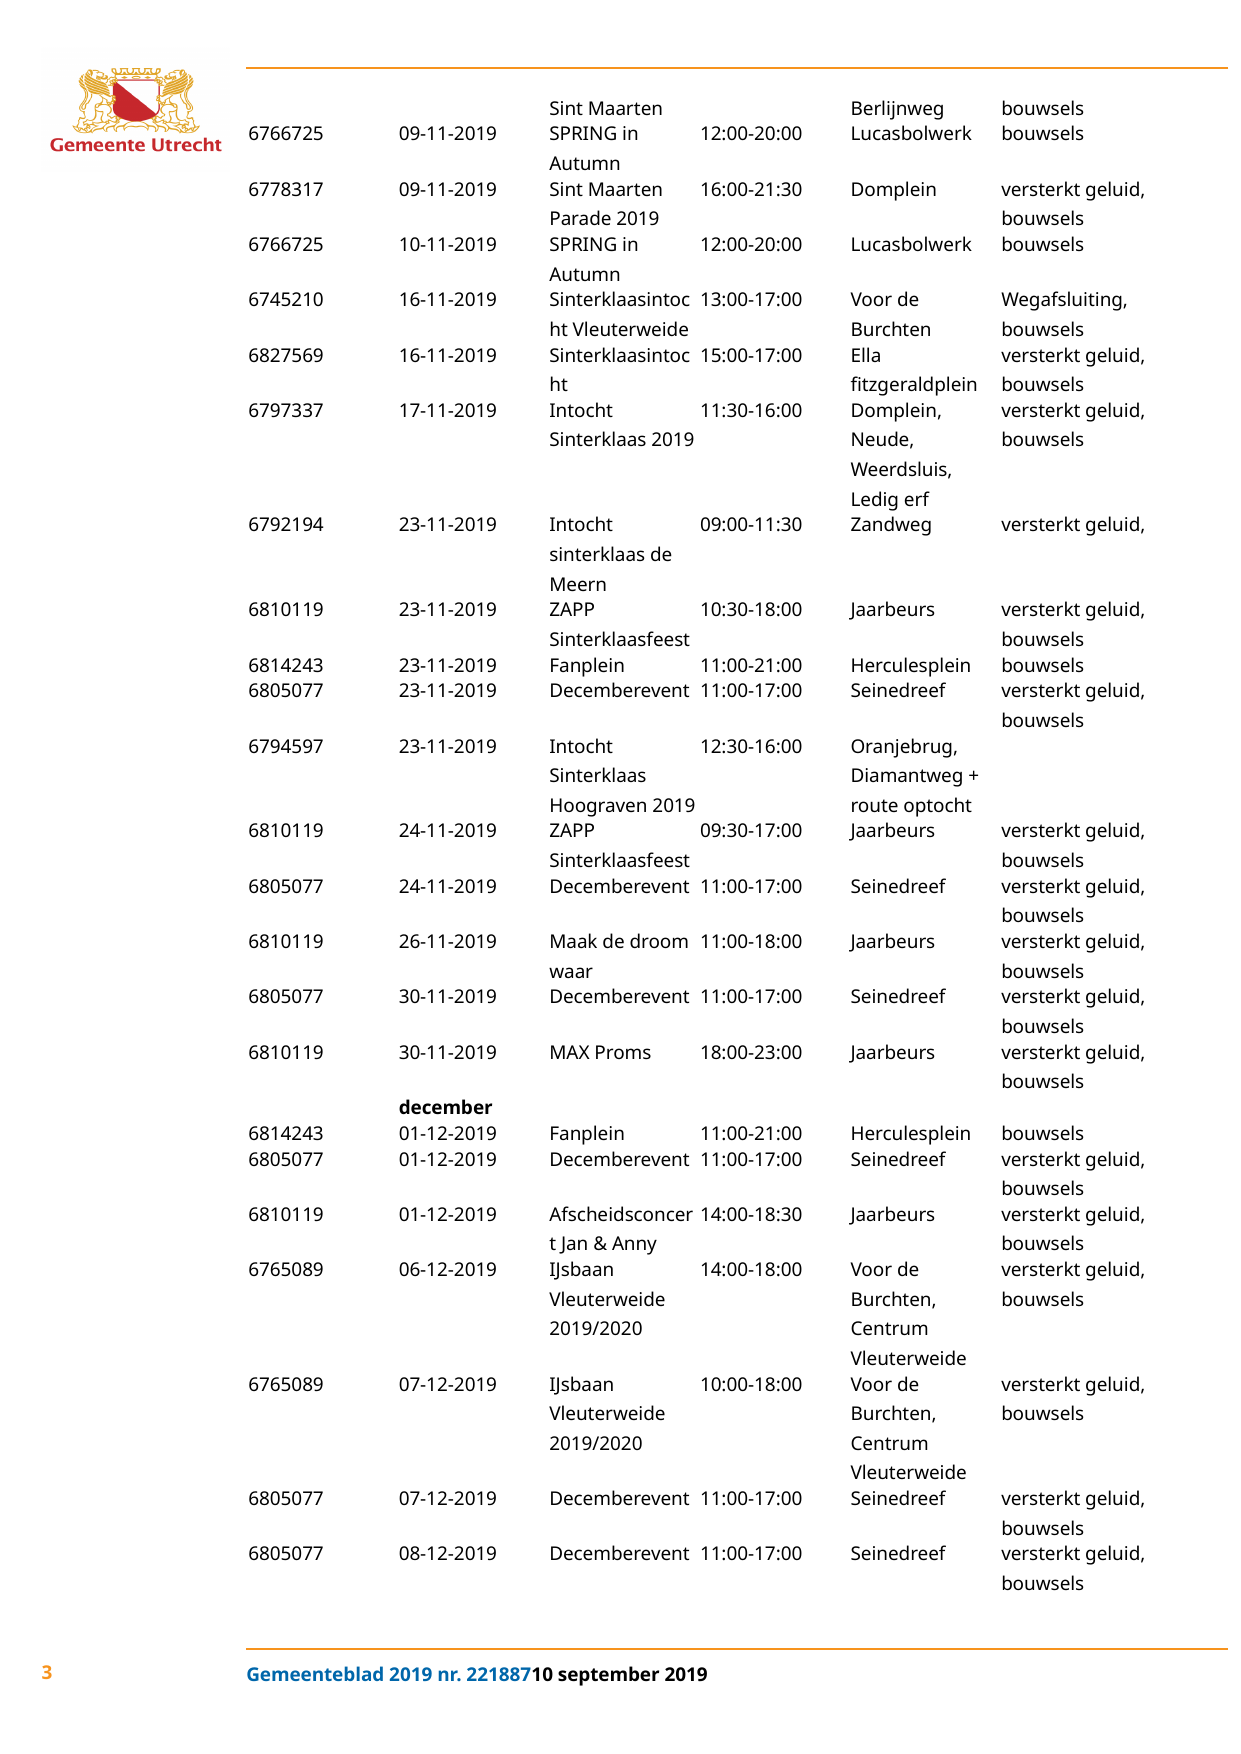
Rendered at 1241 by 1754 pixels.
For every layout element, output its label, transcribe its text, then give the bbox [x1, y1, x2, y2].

table_cell 6765089 [248, 1256, 398, 1371]
table_cell 6805077 [248, 984, 398, 1039]
table_cell 6778317 [248, 176, 398, 231]
table_cell 09-11-2019 [399, 176, 549, 231]
table_cell versterkt geluid, bouwsels [1001, 596, 1152, 652]
table_cell versterkt geluid, bouwsels [1001, 1256, 1152, 1371]
table_cell Afscheidsconcert Jan & Anny [549, 1201, 700, 1256]
table_cell 12:00-20:00 [700, 121, 850, 176]
table_cell Voor de Burchten, Centrum Vleuterweide [850, 1256, 1001, 1371]
table_cell 10:30-18:00 [700, 596, 850, 652]
table_cell Sint Maarten Parade 2019 [549, 176, 700, 231]
table_cell Seinedreef [850, 1541, 1001, 1596]
table_cell Seinedreef [850, 1485, 1001, 1541]
table_cell Decemberevent [549, 1485, 700, 1541]
table_cell 26-11-2019 [399, 928, 549, 984]
table_cell 16:00-21:30 [700, 176, 850, 231]
table_cell 6805077 [248, 1485, 398, 1541]
table_cell 6766725 [248, 121, 398, 176]
table_cell Fanplein [549, 652, 700, 677]
table_cell Voor de Burchten, Centrum Vleuterweide [850, 1371, 1001, 1485]
table_cell 6810119 [248, 818, 398, 873]
table_cell [1001, 1094, 1152, 1120]
table_cell versterkt geluid, bouwsels [1001, 1371, 1152, 1485]
table_cell Domplein, Neude, Weerdsluis, Ledig erf [850, 397, 1001, 512]
table_cell 09-11-2019 [399, 121, 549, 176]
table_cell 11:00-17:00 [700, 1541, 850, 1596]
table_cell Decemberevent [549, 1541, 700, 1596]
table_cell 6810119 [248, 1039, 398, 1094]
table_cell 6765089 [248, 1371, 398, 1485]
table_cell IJsbaan Vleuterweide 2019/2020 [549, 1256, 700, 1371]
table_cell Berlijnweg [850, 95, 1001, 121]
table_cell 06-12-2019 [399, 1256, 549, 1371]
table_cell 07-12-2019 [399, 1371, 549, 1485]
table_cell Maak de droom waar [549, 928, 700, 984]
table_cell Oranjebrug, Diamantweg + route optocht [850, 733, 1001, 818]
table_cell versterkt geluid, bouwsels [1001, 1485, 1152, 1541]
table_cell Fanplein [549, 1120, 700, 1146]
table_cell 12:30-16:00 [700, 733, 850, 818]
table_cell Decemberevent [549, 984, 700, 1039]
table_cell versterkt geluid, bouwsels [1001, 1201, 1152, 1256]
table_cell IJsbaan Vleuterweide 2019/2020 [549, 1371, 700, 1485]
table_cell 11:00-17:00 [700, 678, 850, 733]
table_cell 24-11-2019 [399, 873, 549, 928]
table_cell Decemberevent [549, 1146, 700, 1201]
table_cell SPRING in Autumn [549, 121, 700, 176]
table_cell 6810119 [248, 1201, 398, 1256]
table_cell 07-12-2019 [399, 1485, 549, 1541]
table_cell 11:30-16:00 [700, 397, 850, 512]
table_cell 11:00-18:00 [700, 928, 850, 984]
table_cell Domplein [850, 176, 1001, 231]
table_cell versterkt geluid, bouwsels [1001, 678, 1152, 733]
table_cell bouwsels [1001, 121, 1152, 176]
table_cell 11:00-17:00 [700, 873, 850, 928]
table_cell [850, 1094, 1001, 1120]
table_cell Sinterklaasintocht [549, 342, 700, 397]
table_cell ZAPP Sinterklaasfeest [549, 596, 700, 652]
table_cell 14:00-18:00 [700, 1256, 850, 1371]
table_cell december [399, 1094, 549, 1120]
table_cell Zandweg [850, 512, 1001, 596]
table_cell versterkt geluid, bouwsels [1001, 1039, 1152, 1094]
table_cell versterkt geluid, bouwsels [1001, 928, 1152, 984]
table_cell Seinedreef [850, 873, 1001, 928]
table_cell 13:00-17:00 [700, 286, 850, 342]
table_cell Ella fitzgeraldplein [850, 342, 1001, 397]
table_cell 23-11-2019 [399, 733, 549, 818]
picture [41, 47, 231, 172]
table_cell 23-11-2019 [399, 678, 549, 733]
table_cell 6810119 [248, 928, 398, 984]
table_cell SPRING in Autumn [549, 231, 700, 286]
table_cell 10:00-18:00 [700, 1371, 850, 1485]
table_cell bouwsels [1001, 652, 1152, 677]
table_cell 30-11-2019 [399, 1039, 549, 1094]
table_cell Jaarbeurs [850, 1201, 1001, 1256]
table_cell 6814243 [248, 652, 398, 677]
table_cell 6810119 [248, 596, 398, 652]
table_cell Sint Maarten [549, 95, 700, 121]
table_cell 09:30-17:00 [700, 818, 850, 873]
table_cell Seinedreef [850, 678, 1001, 733]
table_cell Jaarbeurs [850, 1039, 1001, 1094]
table_cell Decemberevent [549, 678, 700, 733]
table_cell MAX Proms [549, 1039, 700, 1094]
table_cell Jaarbeurs [850, 928, 1001, 984]
table_cell 23-11-2019 [399, 512, 549, 596]
table_cell Voor de Burchten [850, 286, 1001, 342]
table_cell 6805077 [248, 1541, 398, 1596]
table_cell 01-12-2019 [399, 1201, 549, 1256]
table_cell Herculesplein [850, 1120, 1001, 1146]
table_cell 24-11-2019 [399, 818, 549, 873]
table_cell versterkt geluid, bouwsels [1001, 176, 1152, 231]
table_cell ZAPP Sinterklaasfeest [549, 818, 700, 873]
table_cell versterkt geluid, bouwsels [1001, 873, 1152, 928]
table_cell [399, 95, 549, 121]
table_cell 11:00-17:00 [700, 984, 850, 1039]
table_cell 6766725 [248, 231, 398, 286]
table_cell 23-11-2019 [399, 652, 549, 677]
table_cell Jaarbeurs [850, 818, 1001, 873]
table_cell 17-11-2019 [399, 397, 549, 512]
table_cell versterkt geluid, bouwsels [1001, 1146, 1152, 1201]
table_cell [1001, 733, 1152, 818]
table_cell [248, 95, 398, 121]
table_cell 15:00-17:00 [700, 342, 850, 397]
table_cell versterkt geluid, bouwsels [1001, 984, 1152, 1039]
table_cell versterkt geluid, bouwsels [1001, 397, 1152, 512]
table_cell 30-11-2019 [399, 984, 549, 1039]
table_cell [700, 1094, 850, 1120]
table_cell Decemberevent [549, 873, 700, 928]
table_cell Seinedreef [850, 1146, 1001, 1201]
table_cell Intocht Sinterklaas Hoograven 2019 [549, 733, 700, 818]
table_cell 10-11-2019 [399, 231, 549, 286]
table_cell 16-11-2019 [399, 286, 549, 342]
table_cell 08-12-2019 [399, 1541, 549, 1596]
table_cell Sinterklaasintocht Vleuterweide [549, 286, 700, 342]
table_cell [248, 1094, 398, 1120]
table_cell 6805077 [248, 678, 398, 733]
table_cell 6745210 [248, 286, 398, 342]
table_cell 11:00-17:00 [700, 1485, 850, 1541]
table_cell 6805077 [248, 1146, 398, 1201]
table_cell Lucasbolwerk [850, 231, 1001, 286]
table_cell 11:00-21:00 [700, 1120, 850, 1146]
table_cell 18:00-23:00 [700, 1039, 850, 1094]
table_cell bouwsels [1001, 1120, 1152, 1146]
table_cell 6814243 [248, 1120, 398, 1146]
table_cell 14:00-18:30 [700, 1201, 850, 1256]
table_cell Herculesplein [850, 652, 1001, 677]
table_cell Intocht Sinterklaas 2019 [549, 397, 700, 512]
table_cell Jaarbeurs [850, 596, 1001, 652]
table_cell bouwsels [1001, 231, 1152, 286]
table_cell 12:00-20:00 [700, 231, 850, 286]
table_cell versterkt geluid, bouwsels [1001, 1541, 1152, 1596]
table_cell 16-11-2019 [399, 342, 549, 397]
table_cell 6805077 [248, 873, 398, 928]
table_cell 11:00-17:00 [700, 1146, 850, 1201]
table_cell Intocht sinterklaas de Meern [549, 512, 700, 596]
table_cell Wegafsluiting, bouwsels [1001, 286, 1152, 342]
table_cell [700, 95, 850, 121]
table_cell 6827569 [248, 342, 398, 397]
table_cell 23-11-2019 [399, 596, 549, 652]
table_cell Lucasbolwerk [850, 121, 1001, 176]
table_cell 6797337 [248, 397, 398, 512]
table_cell [549, 1094, 700, 1120]
table_cell 11:00-21:00 [700, 652, 850, 677]
table_cell 6792194 [248, 512, 398, 596]
table_cell versterkt geluid, bouwsels [1001, 342, 1152, 397]
table_cell versterkt geluid, bouwsels [1001, 818, 1152, 873]
table_cell 01-12-2019 [399, 1146, 549, 1201]
table_cell 09:00-11:30 [700, 512, 850, 596]
table_cell Seinedreef [850, 984, 1001, 1039]
table_cell 6794597 [248, 733, 398, 818]
table_cell 01-12-2019 [399, 1120, 549, 1146]
table_cell versterkt geluid, [1001, 512, 1152, 596]
table_cell bouwsels [1001, 95, 1152, 121]
